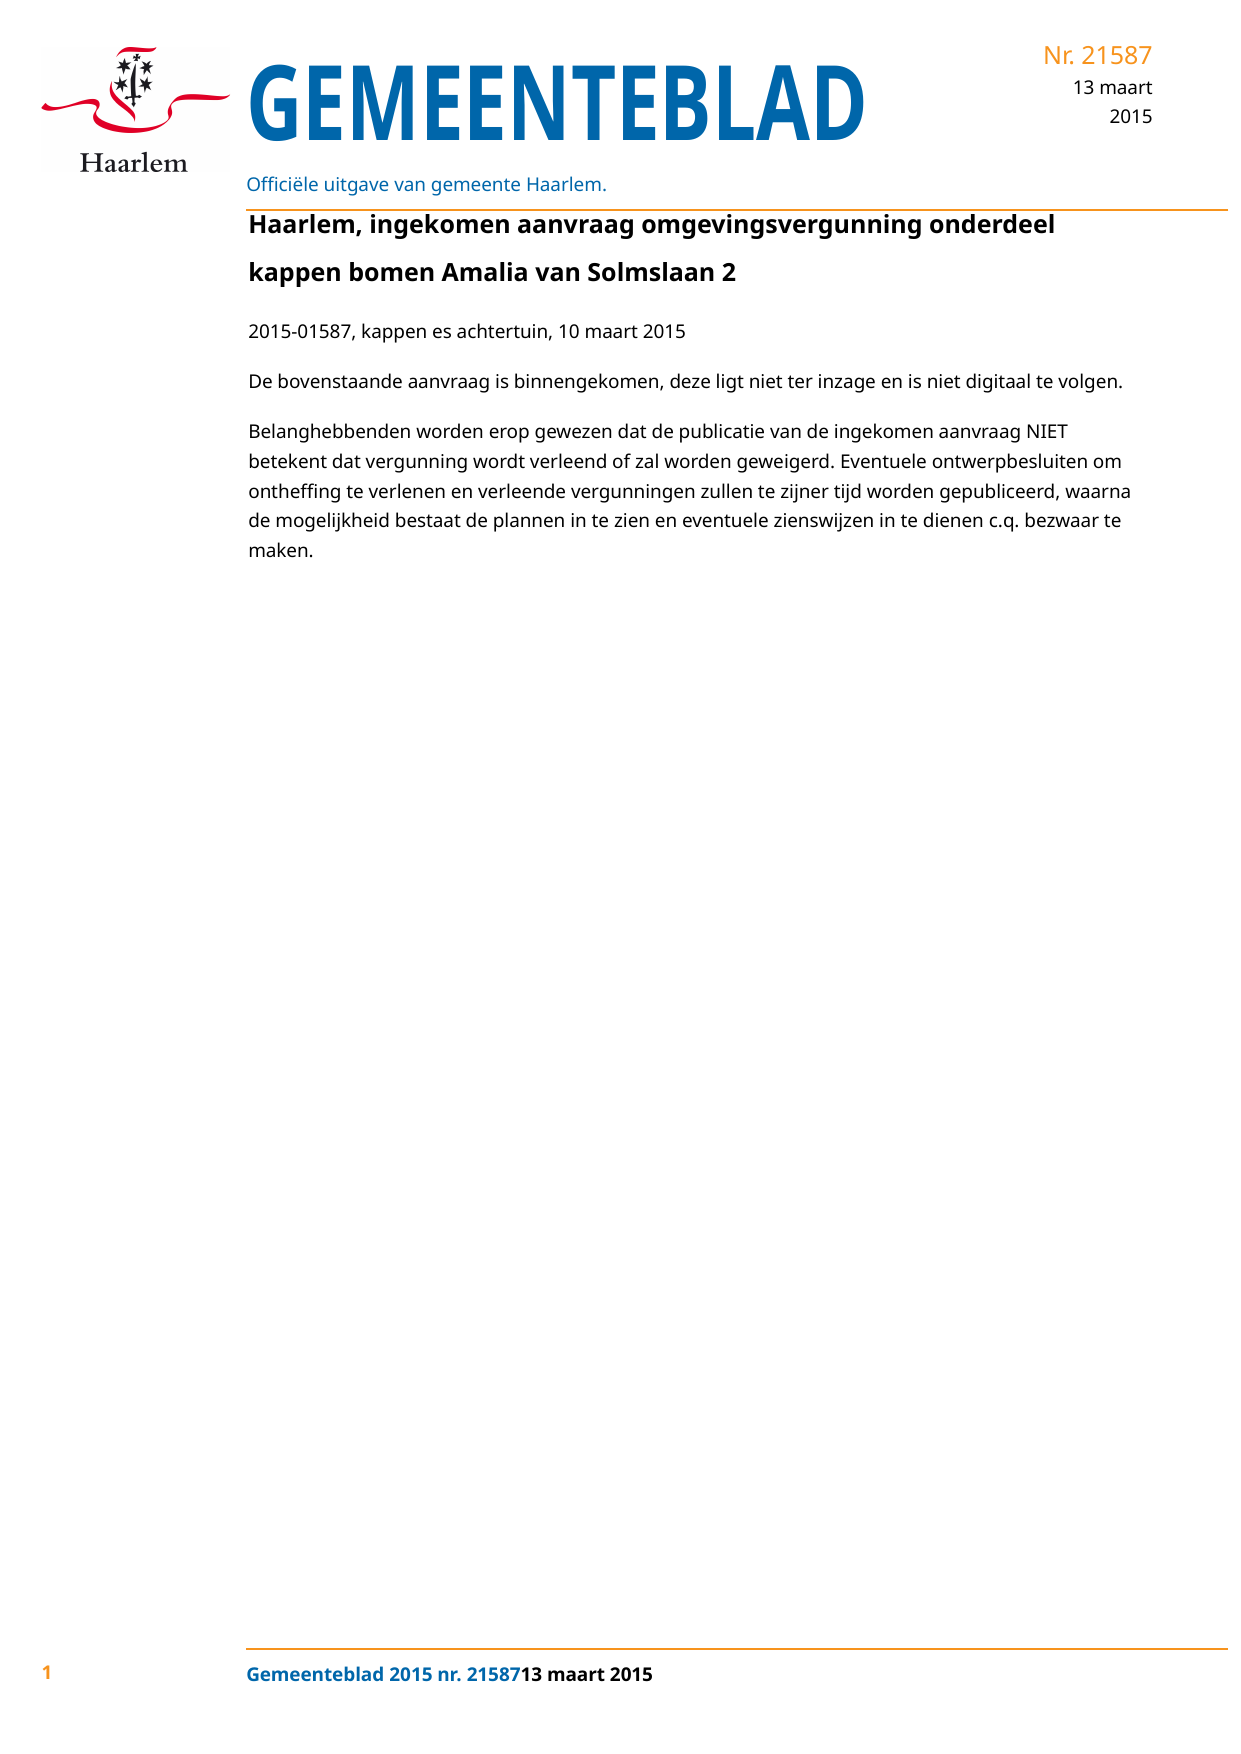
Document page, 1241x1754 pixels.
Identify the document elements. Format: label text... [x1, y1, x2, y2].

text 2015-01587, kappen es achtertuin, 10 maart 2015 [248, 318, 1152, 344]
text Haarlem, ingekomen aanvraag omgevingsvergunning onderdeel kappen bomen Amalia van Solmslaan 2 [248, 211, 1152, 288]
text De bovenstaande aanvraag is binnengekomen, deze ligt niet ter inzage en is niet digitaal te volgen. [248, 368, 1152, 394]
text Belanghebbenden worden erop gewezen dat de publicatie van de ingekomen aanvraag NIET betekent dat vergunning wordt verleend of zal worden geweigerd. Eventuele ontwerpbesluiten om ontheffing te verlenen en verleende vergunningen zullen te zijner tijd worden gepubliceerd, waarna de mogelijkheid bestaat de plannen in te zien en eventuele zienswijzen in te dienen c.q. bezwaar te maken. [248, 419, 1152, 563]
picture [41, 47, 231, 172]
